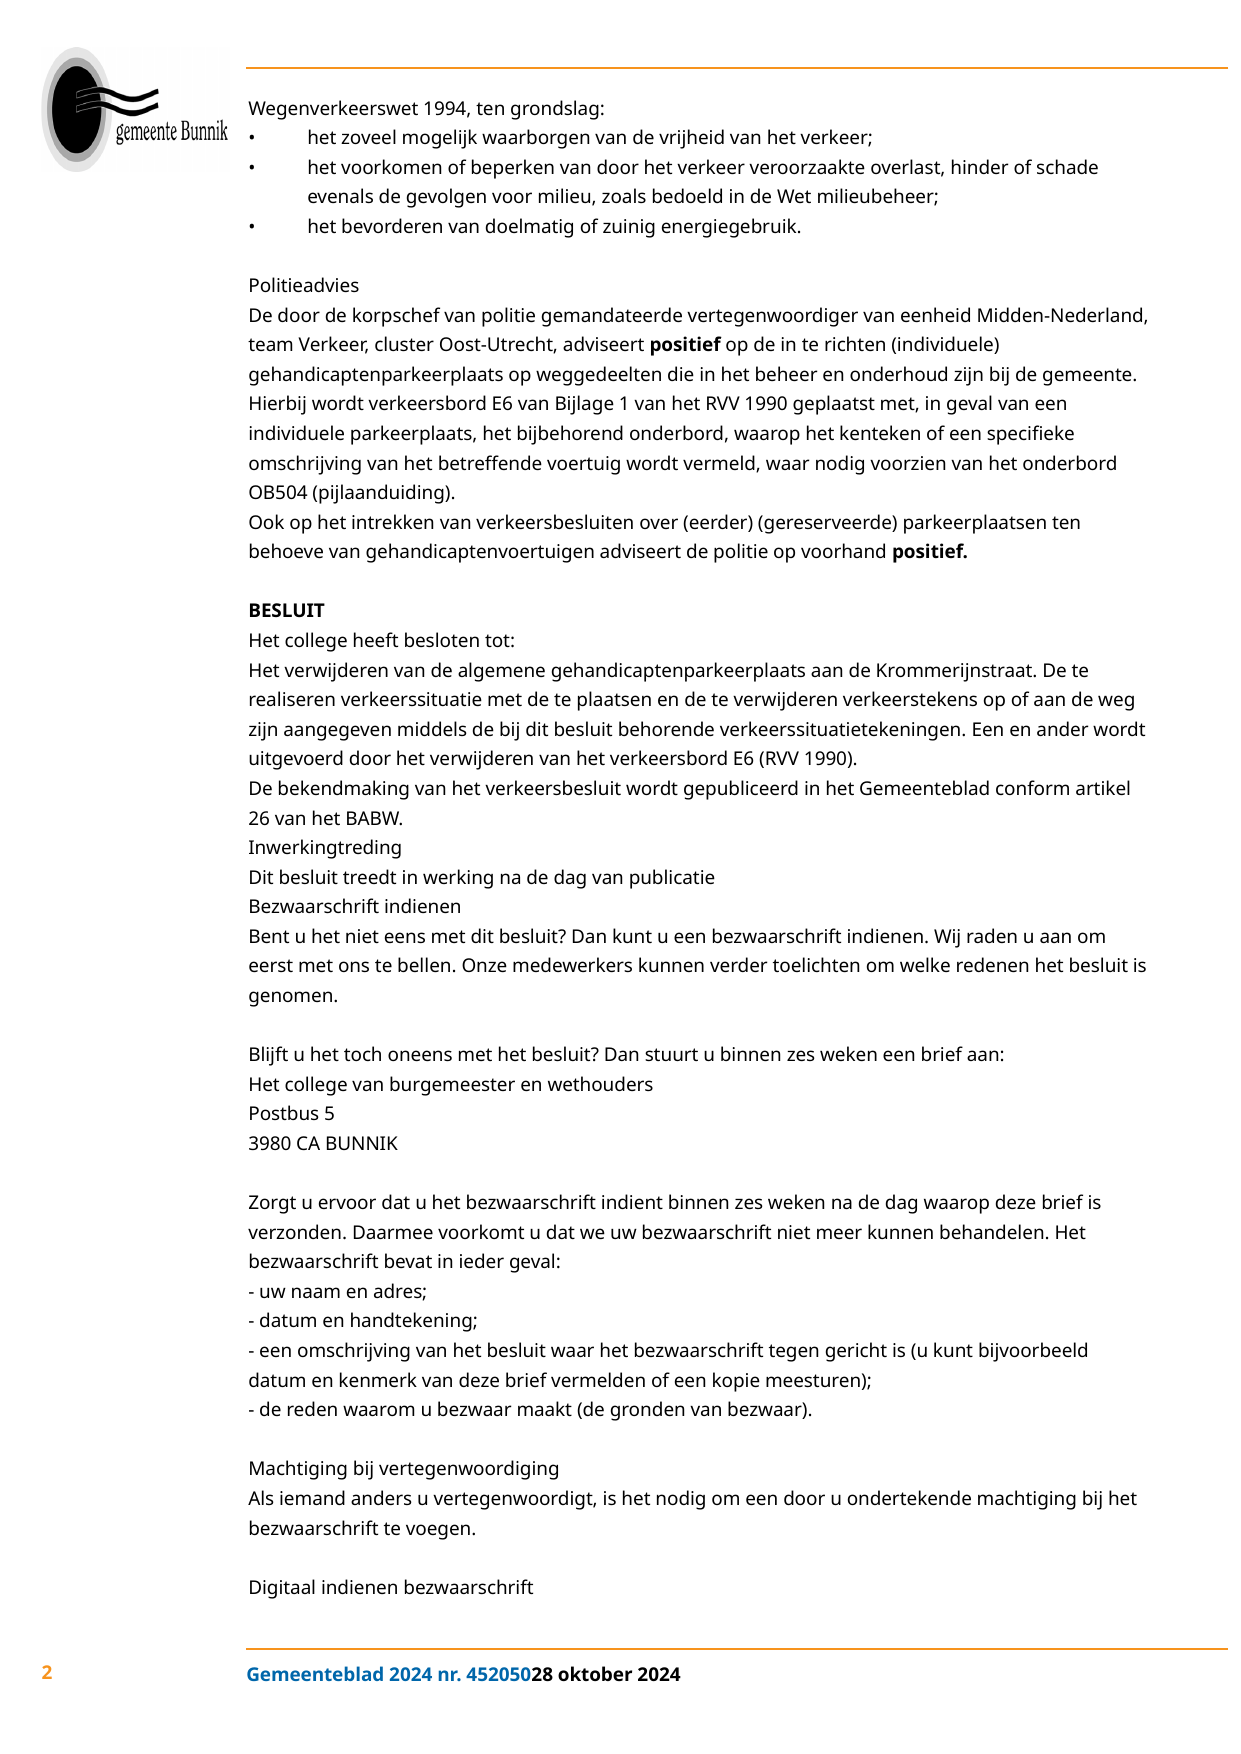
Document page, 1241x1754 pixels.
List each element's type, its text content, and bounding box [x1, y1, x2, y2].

text Het college van burgemeester en wethouders [248, 1071, 1152, 1097]
text Bezwaarschrift indienen [248, 893, 1152, 919]
text Zorgt u ervoor dat u het bezwaarschrift indient binnen zes weken na de dag waarop deze brief is verzonden. Daarmee voorkomt u dat we uw bezwaarschrift niet meer kunnen behandelen. Het bezwaarschrift bevat in ieder geval: [248, 1189, 1152, 1274]
text De door de korpschef van politie gemandateerde vertegenwoordiger van eenheid Midden-Nederland, team Verkeer, cluster Oost-Utrecht, adviseert positief op de in te richten (individuele) gehandicaptenparkeerplaats op weggedeelten die in het beheer en onderhoud zijn bij de gemeente. [248, 302, 1152, 387]
text De bekendmaking van het verkeersbesluit wordt gepubliceerd in het Gemeenteblad conform artikel 26 van het BABW. [248, 775, 1152, 831]
text Als iemand anders u vertegenwoordigt, is het nodig om een door u ondertekende machtiging bij het bezwaarschrift te voegen. [248, 1485, 1152, 1541]
text - uw naam en adres; [248, 1278, 1152, 1304]
text BESLUIT [248, 598, 1152, 623]
text Machtiging bij vertegenwoordiging [248, 1456, 1152, 1481]
text - de reden waarom u bezwaar maakt (de gronden van bezwaar). [248, 1396, 1152, 1422]
text Wegenverkeerswet 1994, ten grondslag: [248, 95, 1152, 121]
list het bevorderen van doelmatig of zuinig energiegebruik. [248, 213, 1152, 239]
text Het college heeft besloten tot: [248, 627, 1152, 653]
text Bent u het niet eens met dit besluit? Dan kunt u een bezwaarschrift indienen. Wij raden u aan om eerst met ons te bellen. Onze medewerkers kunnen verder toelichten om welke redenen het besluit is genomen. [248, 923, 1152, 1008]
text Inwerkingtreding [248, 834, 1152, 860]
text Postbus 5 [248, 1101, 1152, 1126]
text Hierbij wordt verkeersbord E6 van Bijlage 1 van het RVV 1990 geplaatst met, in geval van een individuele parkeerplaats, het bijbehorend onderbord, waarop het kenteken of een specifieke omschrijving van het betreffende voertuig wordt vermeld, waar nodig voorzien van het onderbord OB504 (pijlaanduiding). [248, 391, 1152, 505]
text 3980 CA BUNNIK [248, 1130, 1152, 1156]
text - datum en handtekening; [248, 1308, 1152, 1333]
list het zoveel mogelijk waarborgen van de vrijheid van het verkeer; [248, 124, 1152, 150]
text Het verwijderen van de algemene gehandicaptenparkeerplaats aan de Krommerijnstraat. De te realiseren verkeerssituatie met de te plaatsen en de te verwijderen verkeerstekens op of aan de weg zijn aangegeven middels de bij dit besluit behorende verkeerssituatietekeningen. Een en ander wordt uitgevoerd door het verwijderen van het verkeersbord E6 (RVV 1990). [248, 657, 1152, 771]
text Blijft u het toch oneens met het besluit? Dan stuurt u binnen zes weken een brief aan: [248, 1041, 1152, 1067]
list het voorkomen of beperken van door het verkeer veroorzaakte overlast, hinder of schade evenals de gevolgen voor milieu, zoals bedoeld in de Wet milieubeheer; [248, 154, 1152, 209]
text Digitaal indienen bezwaarschrift [248, 1574, 1152, 1600]
text Dit besluit treedt in werking na de dag van publicatie [248, 864, 1152, 890]
text - een omschrijving van het besluit waar het bezwaarschrift tegen gericht is (u kunt bijvoorbeeld datum en kenmerk van deze brief vermelden of een kopie meesturen); [248, 1337, 1152, 1393]
text Politieadvies [248, 272, 1152, 298]
picture [41, 47, 231, 172]
text Ook op het intrekken van verkeersbesluiten over (eerder) (gereserveerde) parkeerplaatsen ten behoeve van gehandicaptenvoertuigen adviseert de politie op voorhand positief. [248, 509, 1152, 564]
